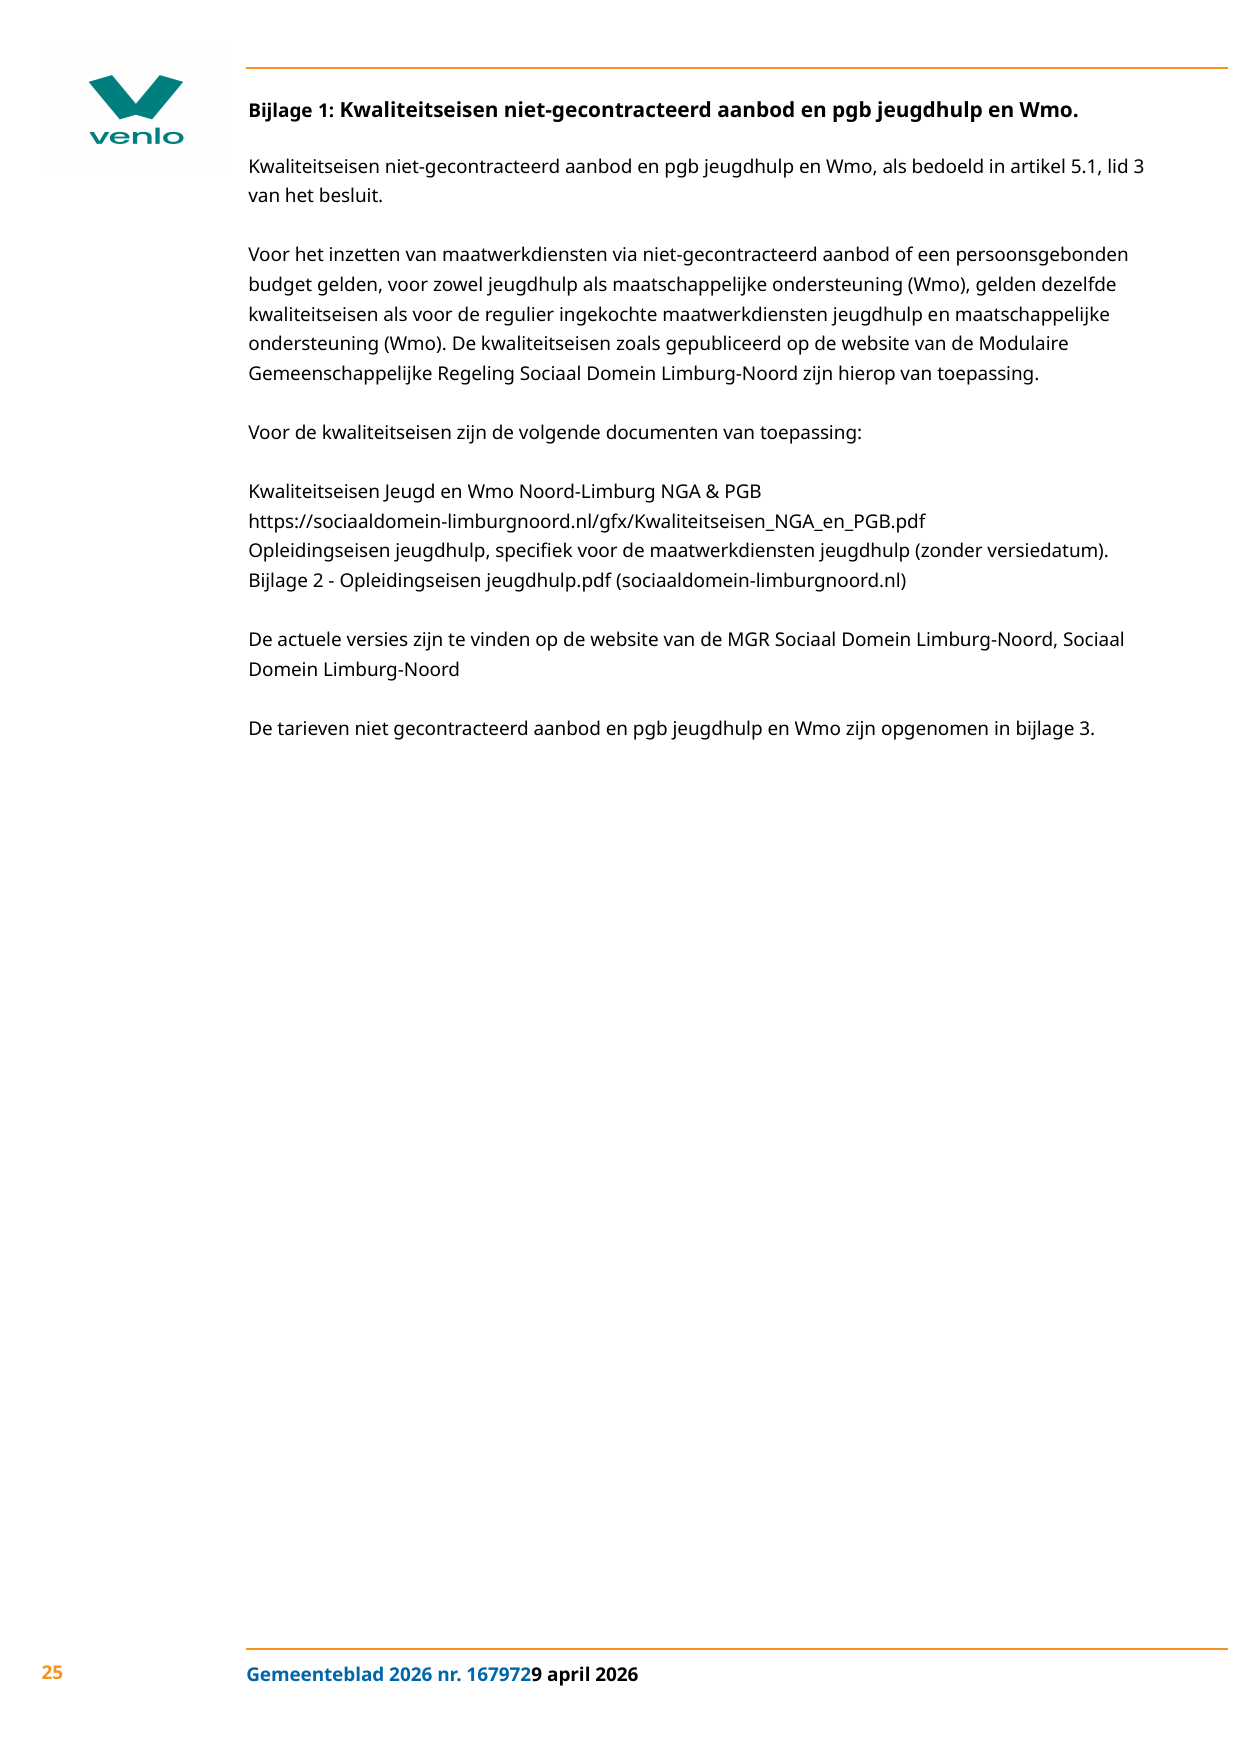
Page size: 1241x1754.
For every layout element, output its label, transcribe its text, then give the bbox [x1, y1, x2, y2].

picture [41, 47, 231, 172]
text Kwaliteitseisen niet-gecontracteerd aanbod en pgb jeugdhulp en Wmo, als bedoeld in artikel 5.1, lid 3 van het besluit. [248, 153, 1152, 208]
text De actuele versies zijn te vinden op de website van de MGR Sociaal Domein Limburg-Noord, Sociaal Domein Limburg-Noord [248, 626, 1152, 682]
text Voor het inzetten van maatwerkdiensten via niet-gecontracteerd aanbod of een persoonsgebonden budget gelden, voor zowel jeugdhulp als maatschappelijke ondersteuning (Wmo), gelden dezelfde kwaliteitseisen als voor de regulier ingekochte maatwerkdiensten jeugdhulp en maatschappelijke ondersteuning (Wmo). De kwaliteitseisen zoals gepubliceerd op de website van de Modulaire Gemeenschappelijke Regeling Sociaal Domein Limburg-Noord zijn hierop van toepassing. [248, 242, 1152, 386]
text Voor de kwaliteitseisen zijn de volgende documenten van toepassing: [248, 419, 1152, 445]
text Bijlage 1: Kwaliteitseisen niet-gecontracteerd aanbod en pgb jeugdhulp en Wmo. [248, 95, 1152, 123]
text Opleidingseisen jeugdhulp, specifiek voor de maatwerkdiensten jeugdhulp (zonder versiedatum). Bijlage 2 - Opleidingseisen jeugdhulp.pdf (sociaaldomein-limburgnoord.nl) [248, 537, 1152, 593]
text Kwaliteitseisen Jeugd en Wmo Noord-Limburg NGA & PGB https://sociaaldomein-limburgnoord.nl/gfx/Kwaliteitseisen_NGA_en_PGB.pdf [248, 478, 1152, 534]
text De tarieven niet gecontracteerd aanbod en pgb jeugdhulp en Wmo zijn opgenomen in bijlage 3. [248, 715, 1152, 741]
